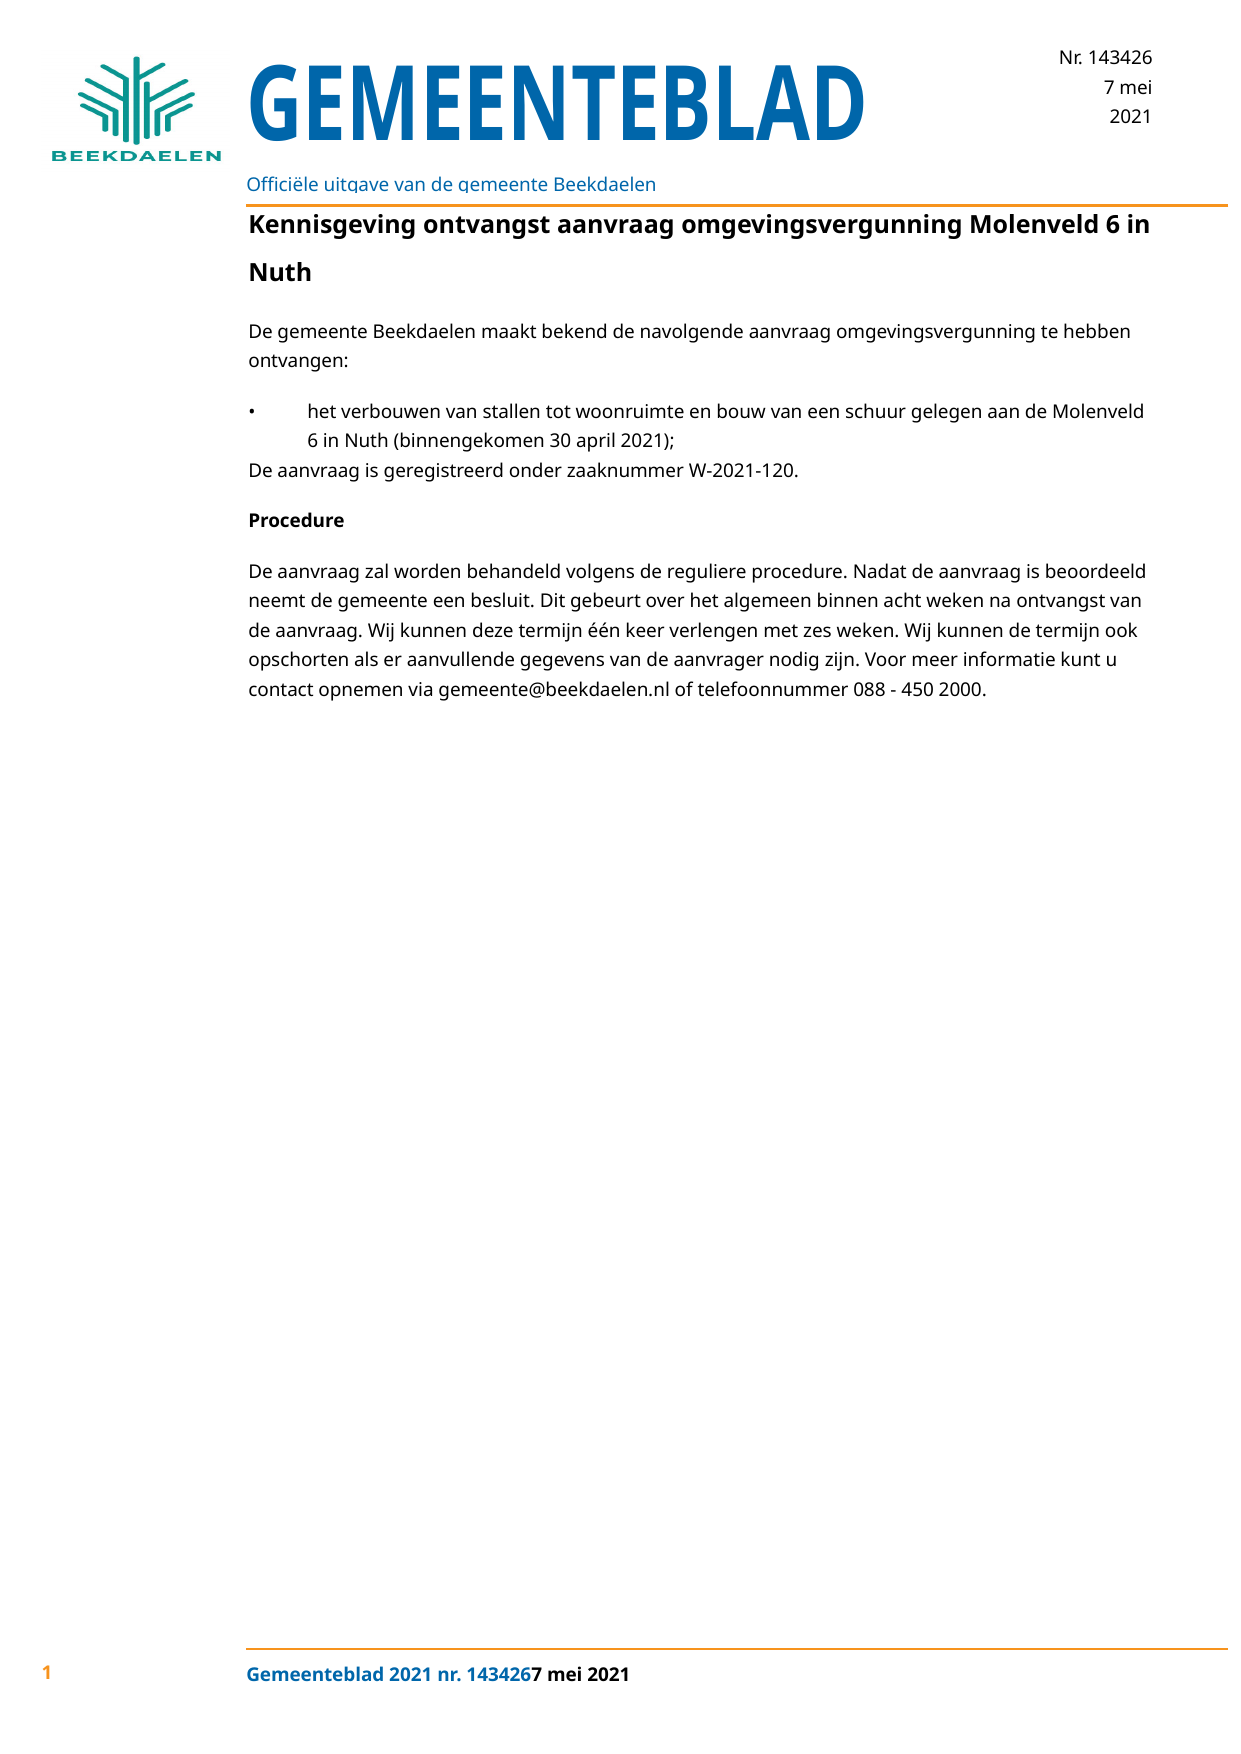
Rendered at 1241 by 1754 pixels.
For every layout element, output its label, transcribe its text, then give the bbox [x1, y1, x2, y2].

text De aanvraag zal worden behandeld volgens de reguliere procedure. Nadat de aanvraag is beoordeeld neemt de gemeente een besluit. Dit gebeurt over het algemeen binnen acht weken na ontvangst van de aanvraag. Wij kunnen deze termijn één keer verlengen met zes weken. Wij kunnen de termijn ook opschorten als er aanvullende gegevens van de aanvrager nodig zijn. Voor meer informatie kunt u contact opnemen via gemeente@beekdaelen.nl of telefoonnummer 088 - 450 2000. [248, 558, 1152, 702]
text De gemeente Beekdaelen maakt bekend de navolgende aanvraag omgevingsvergunning te hebben ontvangen: [248, 318, 1152, 373]
list het verbouwen van stallen tot woonruimte en bouw van een schuur gelegen aan de Molenveld 6 in Nuth (binnengekomen 30 april 2021); [248, 398, 1152, 453]
picture [41, 47, 231, 172]
text Procedure [248, 507, 1152, 533]
text Kennisgeving ontvangst aanvraag omgevingsvergunning Molenveld 6 in Nuth [248, 207, 1152, 288]
text De aanvraag is geregistreerd onder zaaknummer W-2021-120. [248, 457, 1152, 483]
